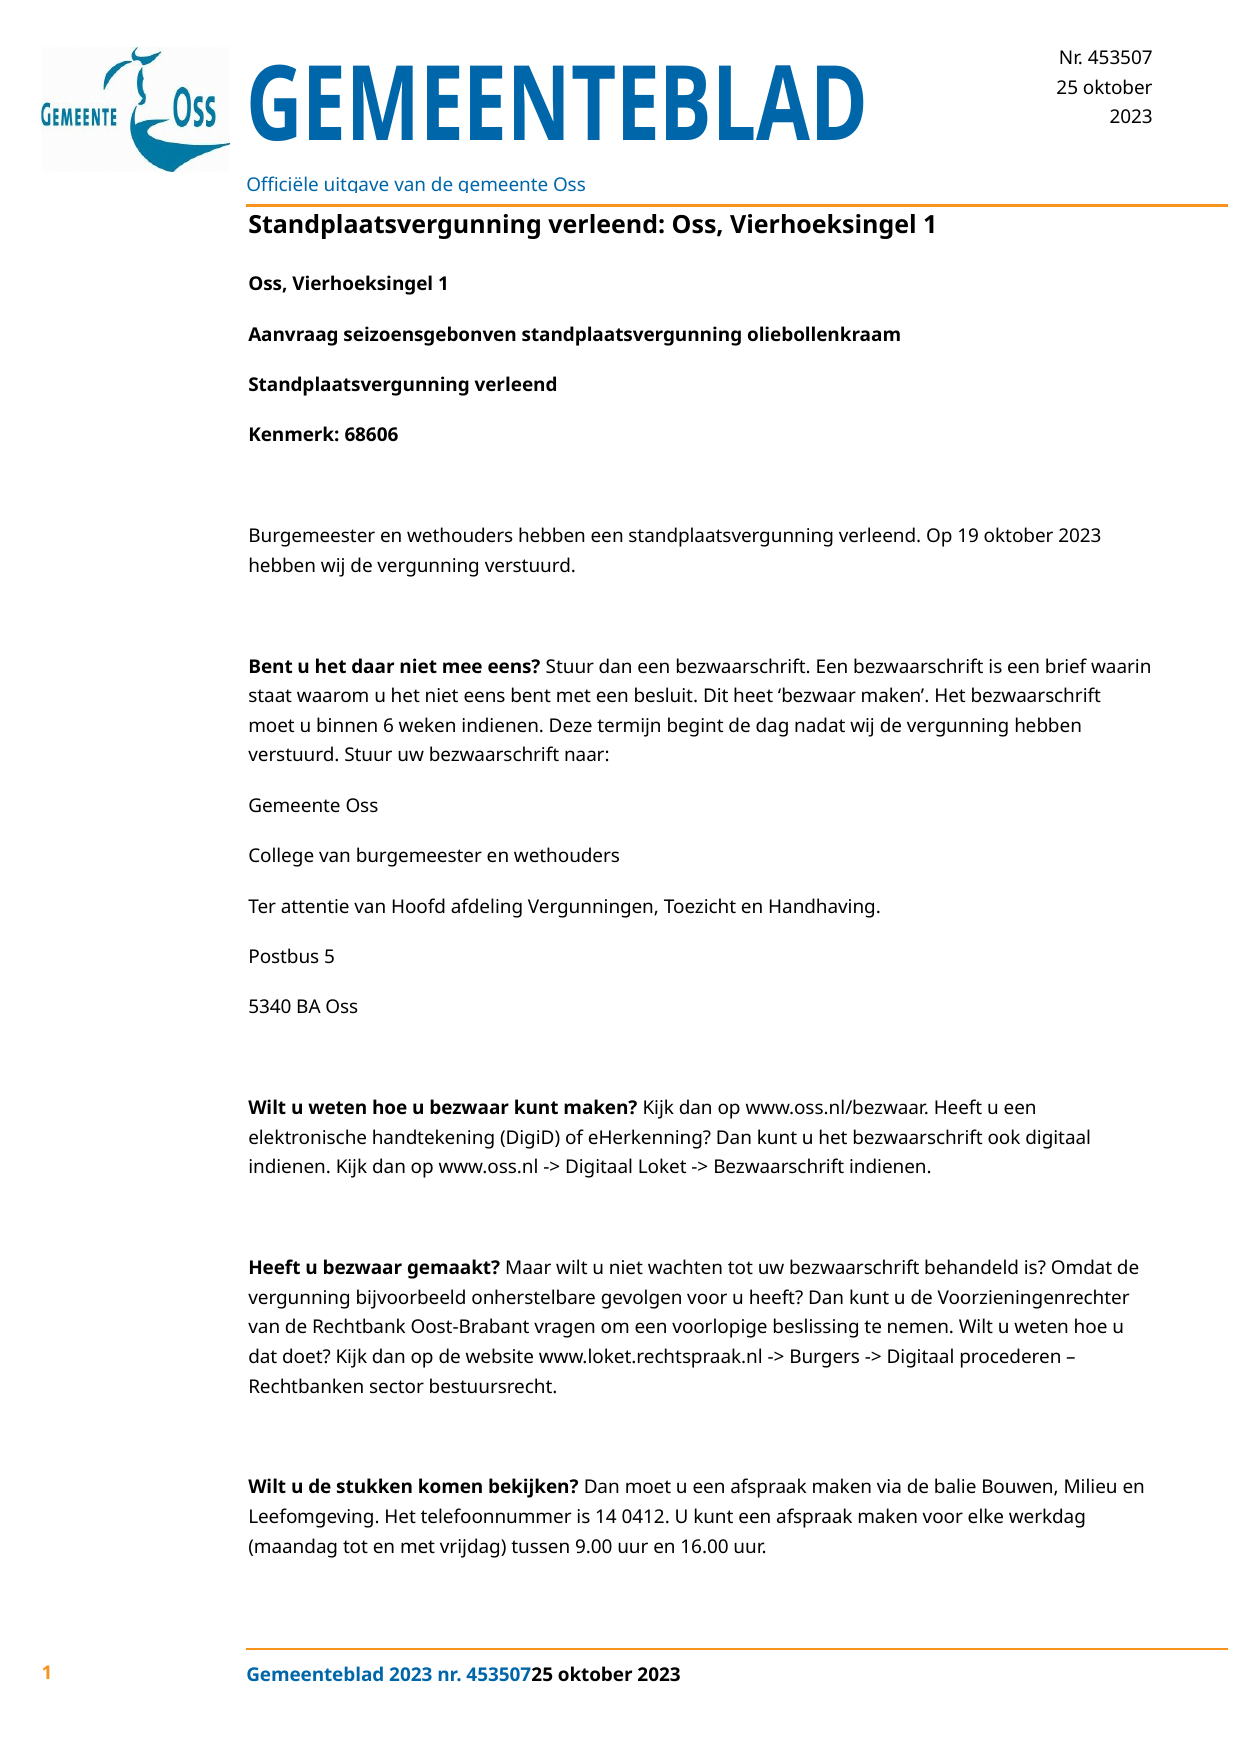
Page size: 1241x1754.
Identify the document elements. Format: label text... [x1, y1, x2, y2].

text Ter attentie van Hoofd afdeling Vergunningen, Toezicht en Handhaving. [248, 893, 1152, 918]
text Burgemeester en wethouders hebben een standplaatsvergunning verleend. Op 19 oktober 2023 hebben wij de vergunning verstuurd. [248, 522, 1152, 578]
text Aanvraag seizoensgebonven standplaatsvergunning oliebollenkraam [248, 321, 1152, 346]
text Standplaatsvergunning verleend [248, 371, 1152, 397]
text Wilt u weten hoe u bezwaar kunt maken? Kijk dan op www.oss.nl/bezwaar. Heeft u een elektronische handtekening (DigiD) of eHerkenning? Dan kunt u het bezwaarschrift ook digitaal indienen. Kijk dan op www.oss.nl -> Digitaal Loket -> Bezwaarschrift indienen. [248, 1094, 1152, 1179]
text Gemeente Oss [248, 792, 1152, 818]
text Postbus 5 [248, 943, 1152, 969]
picture [41, 47, 231, 172]
text Wilt u de stukken komen bekijken? Dan moet u een afspraak maken via de balie Bouwen, Milieu en Leefomgeving. Het telefoonnummer is 14 0412. U kunt een afspraak maken voor elke werkdag (maandag tot en met vrijdag) tussen 9.00 uur en 16.00 uur. [248, 1474, 1152, 1558]
text Bent u het daar niet mee eens? Stuur dan een bezwaarschrift. Een bezwaarschrift is een brief waarin staat waarom u het niet eens bent met een besluit. Dit heet ‘bezwaar maken’. Het bezwaarschrift moet u binnen 6 weken indienen. Deze termijn begint de dag nadat wij de vergunning hebben verstuurd. Stuur uw bezwaarschrift naar: [248, 653, 1152, 767]
text Oss, Vierhoeksingel 1 [248, 270, 1152, 296]
text Kenmerk: 68606 [248, 422, 1152, 447]
text Heeft u bezwaar gemaakt? Maar wilt u niet wachten tot uw bezwaarschrift behandeld is? Omdat de vergunning bijvoorbeeld onherstelbare gevolgen voor u heeft? Dan kunt u de Voorzieningenrechter van de Rechtbank Oost-Brabant vragen om een voorlopige beslissing te nemen. Wilt u weten hoe u dat doet? Kijk dan op de website www.loket.rechtspraak.nl -> Burgers -> Digitaal procederen – Rechtbanken sector bestuursrecht. [248, 1254, 1152, 1398]
text College van burgemeester en wethouders [248, 842, 1152, 868]
text 5340 BA Oss [248, 994, 1152, 1019]
text Standplaatsvergunning verleend: Oss, Vierhoeksingel 1 [248, 207, 1152, 241]
